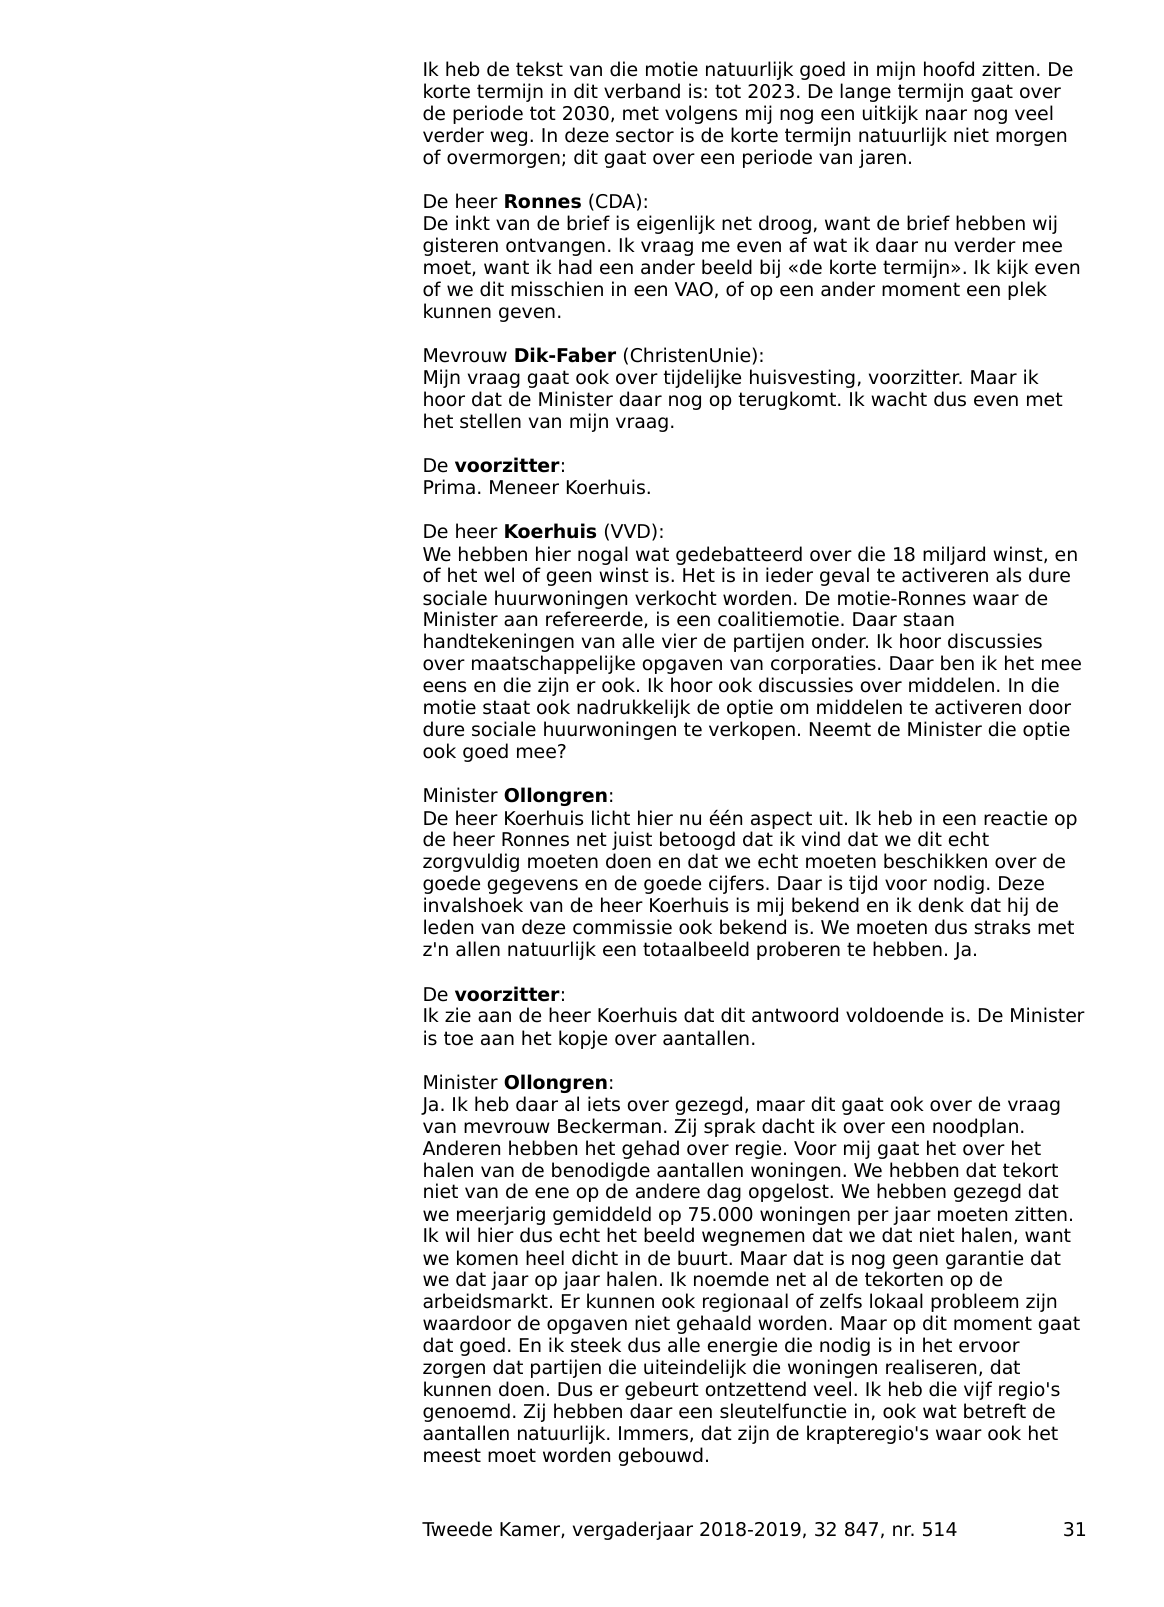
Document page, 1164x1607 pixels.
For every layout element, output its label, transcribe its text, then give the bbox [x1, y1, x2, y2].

text We hebben hier nogal wat gedebatteerd over die 18 miljard winst, en of het wel of geen winst is. Het is in ieder geval te activeren als dure sociale huurwoningen verkocht worden. De motie-Ronnes waar de Minister aan refereerde, is een coalitiemotie. Daar staan handtekeningen van alle vier de partijen onder. Ik hoor discussies over maatschappelijke opgaven van corporaties. Daar ben ik het mee eens en die zijn er ook. Ik hoor ook discussies over middelen. In die motie staat ook nadrukkelijk de optie om middelen te activeren door dure sociale huurwoningen te verkopen. Neemt de Minister die optie ook goed mee? [422, 543, 1087, 763]
text Mevrouw Dik-Faber (ChristenUnie): [422, 345, 1087, 367]
text De heer Ronnes (CDA): [422, 191, 1087, 213]
text De heer Koerhuis licht hier nu één aspect uit. Ik heb in een reactie op de heer Ronnes net juist betoogd dat ik vind dat we dit echt zorgvuldig moeten doen en dat we echt moeten beschikken over de goede gegevens en de goede cijfers. Daar is tijd voor nodig. Deze invalshoek van de heer Koerhuis is mij bekend en ik denk dat hij de leden van deze commissie ook bekend is. We moeten dus straks met z'n allen natuurlijk een totaalbeeld proberen te hebben. Ja. [422, 807, 1087, 961]
text Ja. Ik heb daar al iets over gezegd, maar dit gaat ook over de vraag van mevrouw Beckerman. Zij sprak dacht ik over een noodplan. Anderen hebben het gehad over regie. Voor mij gaat het over het halen van de benodigde aantallen woningen. We hebben dat tekort niet van de ene op de andere dag opgelost. We hebben gezegd dat we meerjarig gemiddeld op 75.000 woningen per jaar moeten zitten. Ik wil hier dus echt het beeld wegnemen dat we dat niet halen, want we komen heel dicht in de buurt. Maar dat is nog geen garantie dat we dat jaar op jaar halen. Ik noemde net al de tekorten op de arbeidsmarkt. Er kunnen ook regionaal of zelfs lokaal probleem zijn waardoor de opgaven niet gehaald worden. Maar op dit moment gaat dat goed. En ik steek dus alle energie die nodig is in het ervoor zorgen dat partijen die uiteindelijk die woningen realiseren, dat kunnen doen. Dus er gebeurt ontzettend veel. Ik heb die vijf regio's genoemd. Zij hebben daar een sleutelfunctie in, ook wat betreft de aantallen natuurlijk. Immers, dat zijn de krapteregio's waar ook het meest moet worden gebouwd. [422, 1093, 1087, 1467]
text Minister Ollongren: [422, 1072, 1087, 1093]
text Minister Ollongren: [422, 785, 1087, 807]
text Prima. Meneer Koerhuis. [422, 477, 1087, 499]
text De voorzitter: [422, 983, 1087, 1005]
text De voorzitter: [422, 455, 1087, 477]
text De heer Koerhuis (VVD): [422, 521, 1087, 543]
text De inkt van de brief is eigenlijk net droog, want de brief hebben wij gisteren ontvangen. Ik vraag me even af wat ik daar nu verder mee moet, want ik had een ander beeld bij «de korte termijn». Ik kijk even of we dit misschien in een VAO, of op een ander moment een plek kunnen geven. [422, 213, 1087, 323]
text Mijn vraag gaat ook over tijdelijke huisvesting, voorzitter. Maar ik hoor dat de Minister daar nog op terugkomt. Ik wacht dus even met het stellen van mijn vraag. [422, 367, 1087, 433]
text Ik zie aan de heer Koerhuis dat dit antwoord voldoende is. De Minister is toe aan het kopje over aantallen. [422, 1005, 1087, 1049]
text Ik heb de tekst van die motie natuurlijk goed in mijn hoofd zitten. De korte termijn in dit verband is: tot 2023. De lange termijn gaat over de periode tot 2030, met volgens mij nog een uitkijk naar nog veel verder weg. In deze sector is de korte termijn natuurlijk niet morgen of overmorgen; dit gaat over een periode van jaren. [422, 59, 1087, 169]
